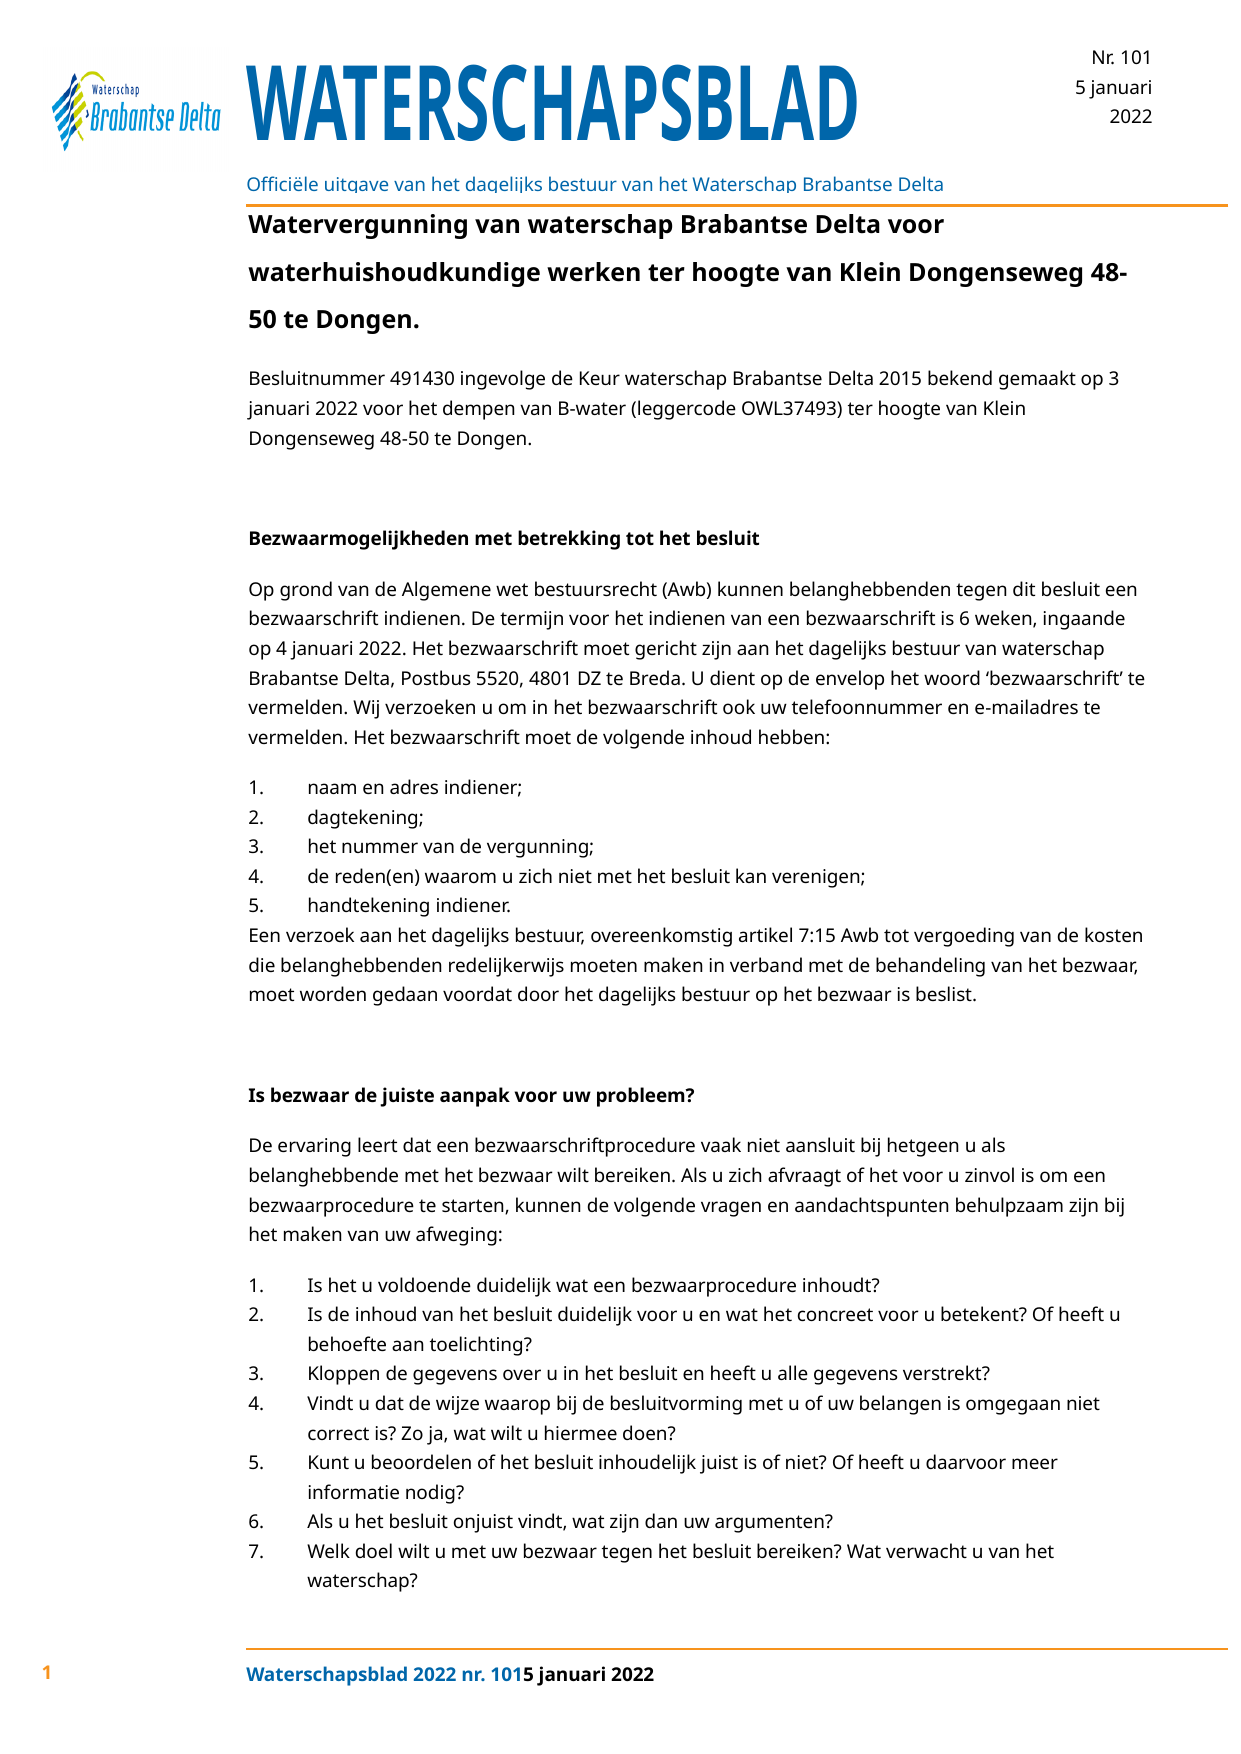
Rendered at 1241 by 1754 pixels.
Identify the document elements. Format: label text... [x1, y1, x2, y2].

text Een verzoek aan het dagelijks bestuur, overeenkomstig artikel 7:15 Awb tot vergoeding van de kosten die belanghebbenden redelijkerwijs moeten maken in verband met de behandeling van het bezwaar, moet worden gedaan voordat door het dagelijks bestuur op het bezwaar is beslist. [248, 922, 1152, 1007]
list Kloppen de gegevens over u in het besluit en heeft u alle gegevens verstrekt? [248, 1361, 1152, 1386]
list Kunt u beoordelen of het besluit inhoudelijk juist is of niet? Of heeft u daarvoor meer informatie nodig? [248, 1449, 1152, 1504]
list Vindt u dat de wijze waarop bij de besluitvorming met u of uw belangen is omgegaan niet correct is? Zo ja, wat wilt u hiermee doen? [248, 1390, 1152, 1445]
list Is het u voldoende duidelijk wat een bezwaarprocedure inhoudt? [248, 1272, 1152, 1297]
picture [41, 47, 231, 172]
list dagtekening; [248, 804, 1152, 829]
list Welk doel wilt u met uw bezwaar tegen het besluit bereiken? Wat verwacht u van het waterschap? [248, 1538, 1152, 1593]
list naam en adres indiener; [248, 774, 1152, 800]
list Is de inhoud van het besluit duidelijk voor u en wat het concreet voor u betekent? Of heeft u behoefte aan toelichting? [248, 1301, 1152, 1357]
text Op grond van de Algemene wet bestuursrecht (Awb) kunnen belanghebbenden tegen dit besluit een bezwaarschrift indienen. De termijn voor het indienen van een bezwaarschrift is 6 weken, ingaande op 4 januari 2022. Het bezwaarschrift moet gericht zijn aan het dagelijks bestuur van waterschap Brabantse Delta, Postbus 5520, 4801 DZ te Breda. U dient op de envelop het woord ‘bezwaarschrift’ te vermelden. Wij verzoeken u om in het bezwaarschrift ook uw telefoonnummer en e‑mailadres te vermelden. Het bezwaarschrift moet de volgende inhoud hebben: [248, 576, 1152, 749]
text Is bezwaar de juiste aanpak voor uw probleem? [248, 1082, 1152, 1108]
text De ervaring leert dat een bezwaarschriftprocedure vaak niet aansluit bij hetgeen u als belanghebbende met het bezwaar wilt bereiken. Als u zich afvraagt of het voor u zinvol is om een bezwaarprocedure te starten, kunnen de volgende vragen en aandachtspunten behulpzaam zijn bij het maken van uw afweging: [248, 1133, 1152, 1247]
list het nummer van de vergunning; [248, 833, 1152, 859]
text Watervergunning van waterschap Brabantse Delta voor waterhuishoudkundige werken ter hoogte van Klein Dongenseweg 48-50 te Dongen. [248, 207, 1152, 336]
list de reden(en) waarom u zich niet met het besluit kan verenigen; [248, 863, 1152, 889]
text Besluitnummer 491430 ingevolge de Keur waterschap Brabantse Delta 2015 bekend gemaakt op 3 januari 2022 voor het dempen van B-water (leggercode OWL37493) ter hoogte van Klein Dongenseweg 48-50 te Dongen. [248, 366, 1152, 450]
list Als u het besluit onjuist vindt, wat zijn dan uw argumenten? [248, 1508, 1152, 1534]
list handtekening indiener. [248, 893, 1152, 918]
text Bezwaarmogelijkheden met betrekking tot het besluit [248, 526, 1152, 551]
